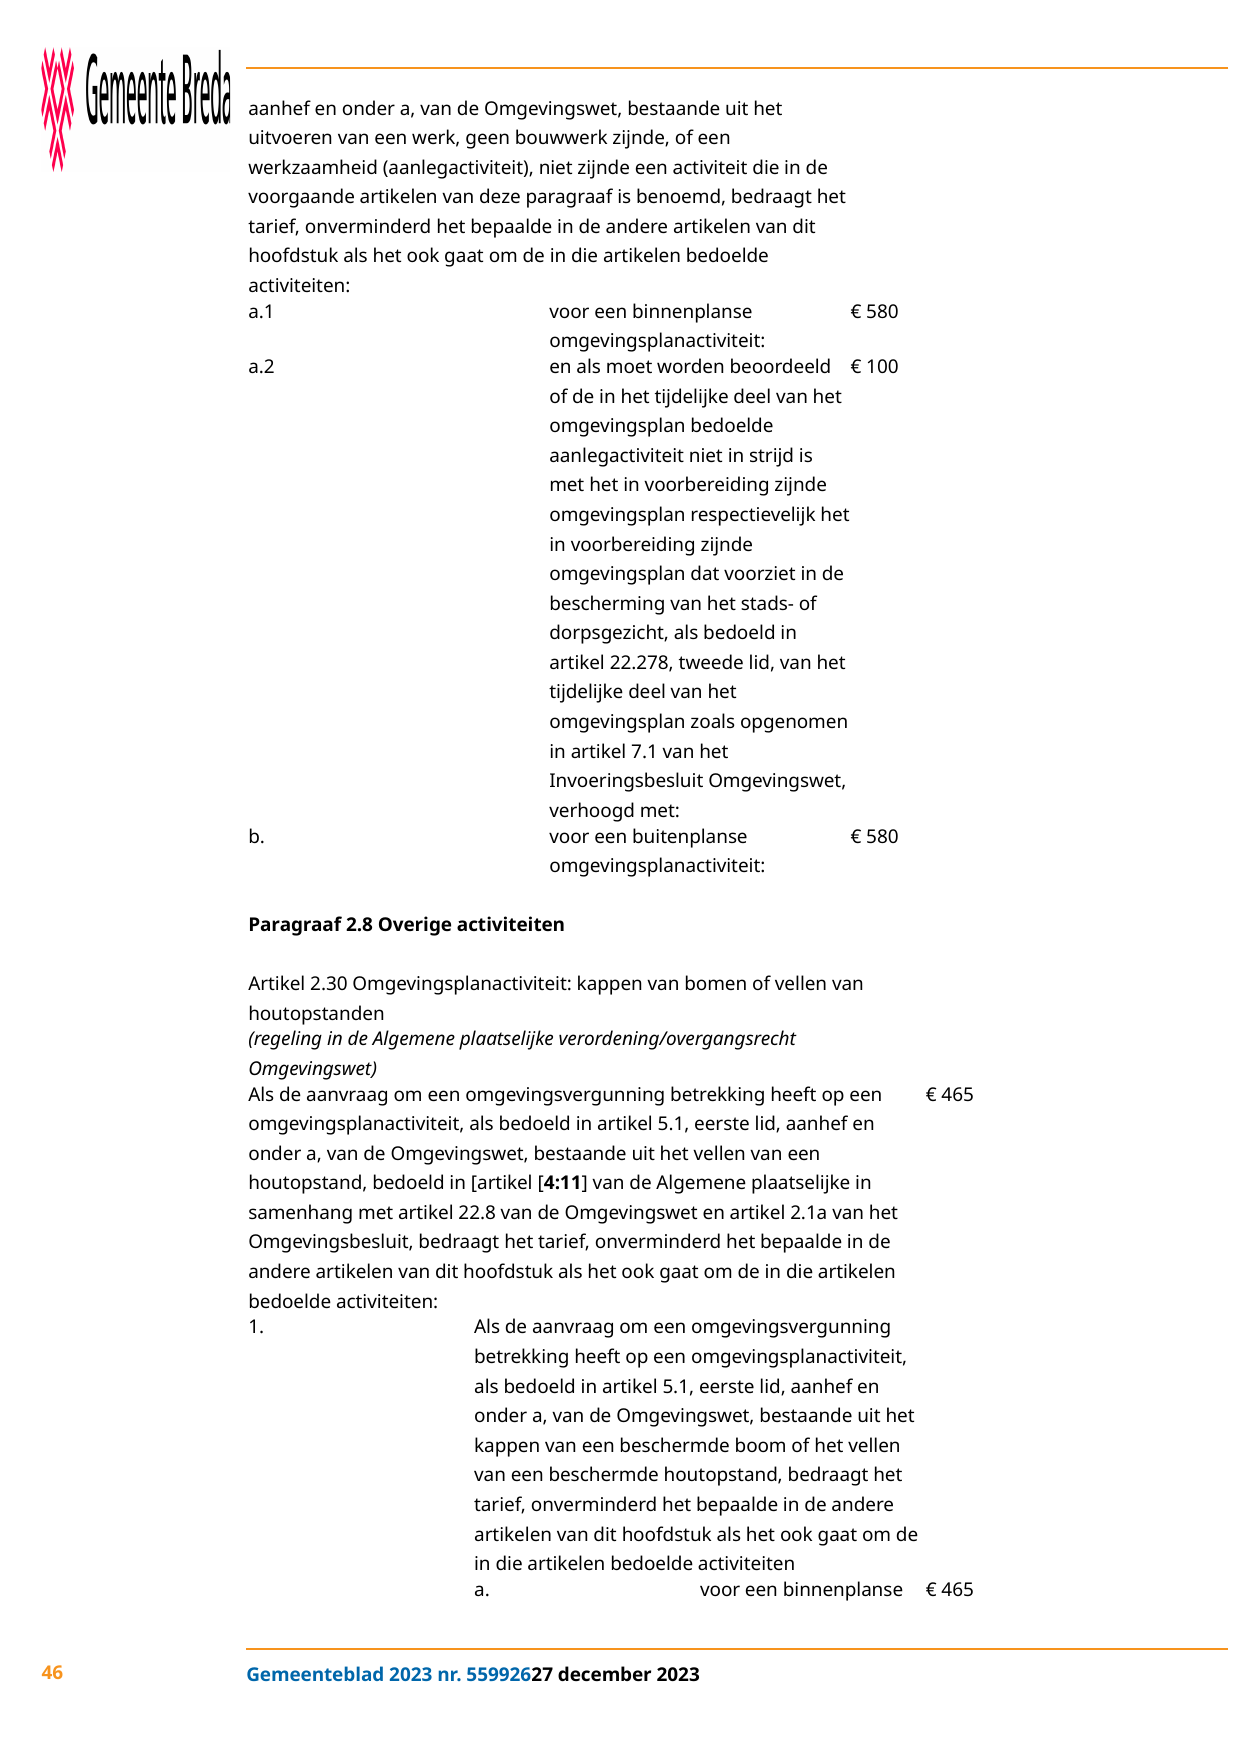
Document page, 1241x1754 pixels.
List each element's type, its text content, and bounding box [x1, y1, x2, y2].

text Paragraaf 2.8 Overige activiteiten [248, 911, 1152, 937]
table_cell Als de aanvraag om een omgevingsvergunning betrekking heeft op een omgevingsplanactiviteit, als bedoeld in artikel 5.1, eerste lid, aanhef en onder a, van de Omgevingswet, bestaande uit het kappen van een beschermde boom of het vellen van een beschermde houtopstand, bedraagt het tarief, onverminderd het bepaalde in de andere artikelen van dit hoofdstuk als het ook gaat om de in die artikelen bedoelde activiteiten [474, 1314, 926, 1576]
table_cell a.2 [248, 353, 549, 823]
table_cell voor een buitenplanse omgevingsplanactiviteit: [549, 823, 850, 878]
table_cell € 465 [926, 1576, 1152, 1602]
table_cell [850, 95, 1152, 298]
table_cell a.1 [248, 298, 549, 353]
table_header [926, 970, 1152, 1026]
table_cell Als de aanvraag om een omgevingsvergunning betrekking heeft op een omgevingsplanactiviteit, als bedoeld in artikel 5.1, eerste lid, aanhef en onder a, van de Omgevingswet, bestaande uit het vellen van een houtopstand, bedoeld in [artikel [4:11] van de Algemene plaatselijke in samenhang met artikel 22.8 van de Omgevingswet en artikel 2.1a van het Omgevingsbesluit, bedraagt het tarief, onverminderd het bepaalde in de andere artikelen van dit hoofdstuk als het ook gaat om de in die artikelen bedoelde activiteiten: [248, 1081, 926, 1314]
table_cell (regeling in de Algemene plaatselijke verordening/overgangsrecht Omgevingswet) [248, 1026, 926, 1081]
table_cell en als moet worden beoordeeld of de in het tijdelijke deel van het omgevingsplan bedoelde aanlegactiviteit niet in strijd is met het in voorbereiding zijnde omgevingsplan respectievelijk het in voorbereiding zijnde omgevingsplan dat voorziet in de bescherming van het stads- of dorpsgezicht, als bedoeld in artikel 22.278, tweede lid, van het tijdelijke deel van het omgevingsplan zoals opgenomen in artikel 7.1 van het Invoeringsbesluit Omgevingswet, verhoogd met: [549, 353, 850, 823]
table_cell aanhef en onder a, van de Omgevingswet, bestaande uit het uitvoeren van een werk, geen bouwwerk zijnde, of een werkzaamheid (aanlegactiviteit), niet zijnde een activiteit die in de voorgaande artikelen van deze paragraaf is benoemd, bedraagt het tarief, onverminderd het bepaalde in de andere artikelen van dit hoofdstuk als het ook gaat om de in die artikelen bedoelde activiteiten: [248, 95, 850, 298]
table_cell € 100 [850, 353, 1152, 823]
table_cell 1. [248, 1314, 474, 1576]
table_cell voor een binnenplanse [700, 1576, 926, 1602]
table_header Artikel 2.30 Omgevingsplanactiviteit: kappen van bomen of vellen van houtopstanden [248, 970, 926, 1026]
table_cell € 580 [850, 823, 1152, 878]
table_cell a. [474, 1576, 700, 1602]
table_cell voor een binnenplanse omgevingsplanactiviteit: [549, 298, 850, 353]
table_cell € 465 [926, 1081, 1152, 1314]
table_cell b. [248, 823, 549, 878]
table_cell [926, 1314, 1152, 1576]
table_cell € 580 [850, 298, 1152, 353]
table_cell [926, 1026, 1152, 1081]
picture [41, 47, 231, 172]
table_cell [248, 1576, 474, 1602]
